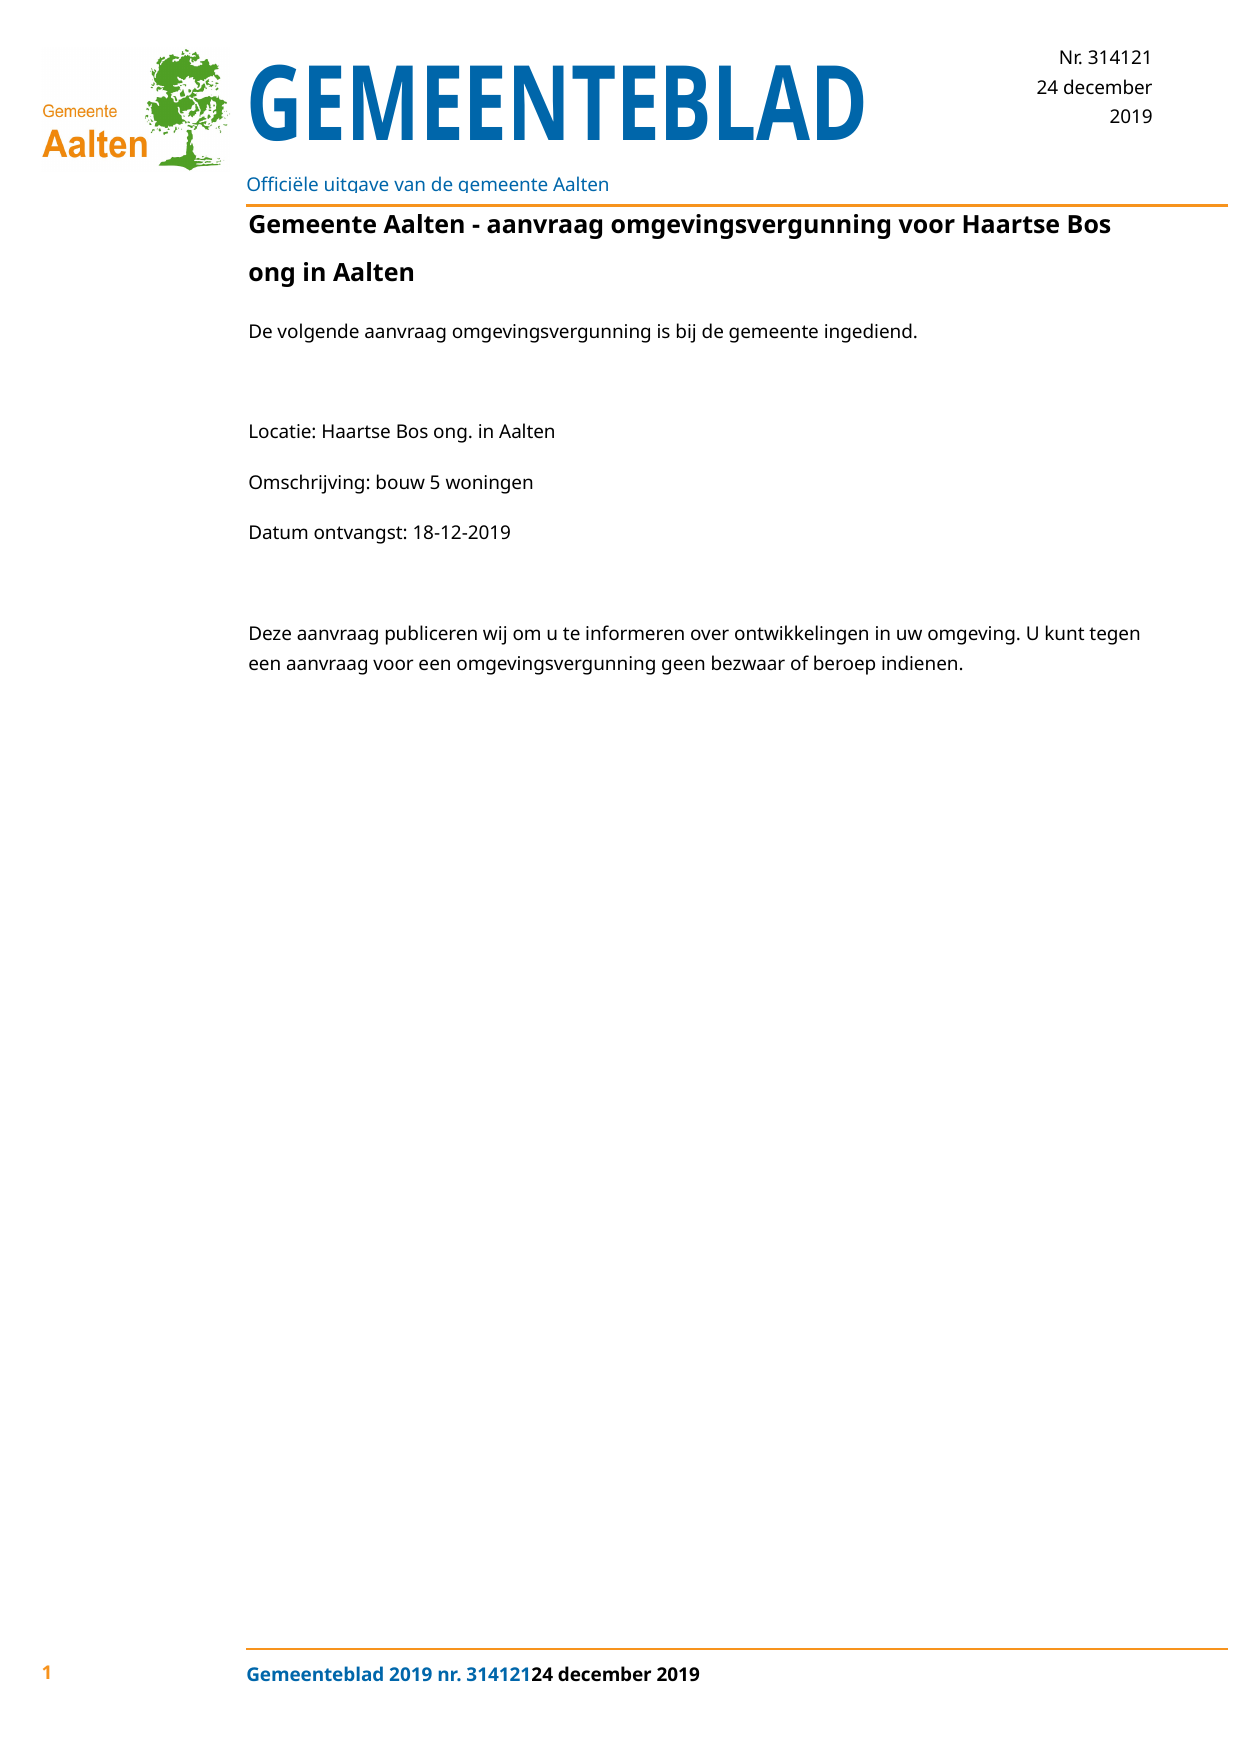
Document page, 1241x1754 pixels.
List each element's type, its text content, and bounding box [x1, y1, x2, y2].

picture [41, 47, 231, 172]
text Datum ontvangst: 18-12-2019 [248, 519, 1152, 545]
text Deze aanvraag publiceren wij om u te informeren over ontwikkelingen in uw omgeving. U kunt tegen een aanvraag voor een omgevingsvergunning geen bezwaar of beroep indienen. [248, 620, 1152, 676]
text Omschrijving: bouw 5 woningen [248, 469, 1152, 495]
text Locatie: Haartse Bos ong. in Aalten [248, 419, 1152, 444]
text Gemeente Aalten - aanvraag omgevingsvergunning voor Haartse Bos ong in Aalten [248, 207, 1152, 288]
text De volgende aanvraag omgevingsvergunning is bij de gemeente ingediend. [248, 318, 1152, 344]
